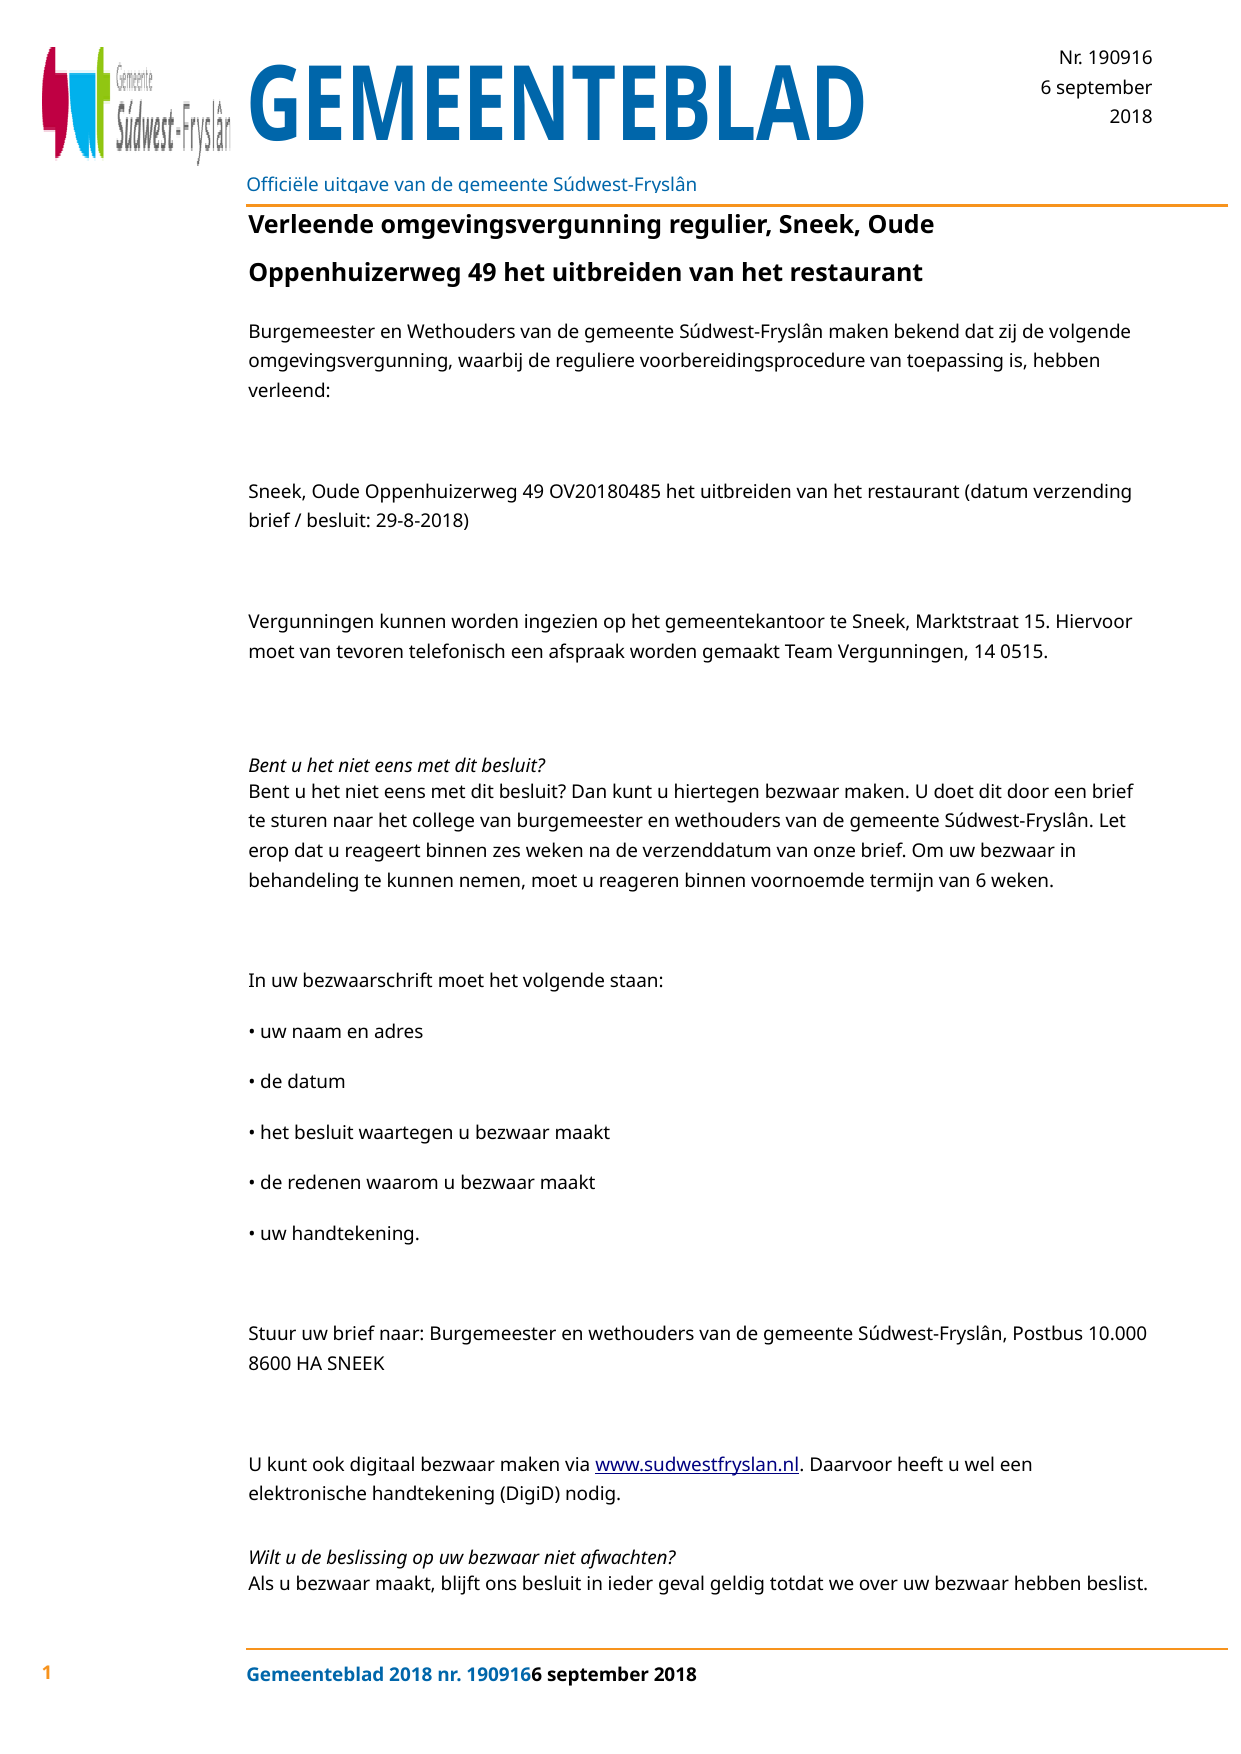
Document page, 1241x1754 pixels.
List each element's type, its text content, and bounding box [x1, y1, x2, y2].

text Verleende omgevingsvergunning regulier, Sneek, Oude Oppenhuizerweg 49 het uitbreiden van het restaurant [248, 207, 1152, 288]
text Als u bezwaar maakt, blijft ons besluit in ieder geval geldig totdat we over uw bezwaar hebben beslist. [248, 1570, 1152, 1596]
text Stuur uw brief naar: Burgemeester en wethouders van de gemeente Súdwest-Fryslân, Postbus 10.000 8600 HA SNEEK [248, 1321, 1152, 1376]
text • de redenen waarom u bezwaar maakt [248, 1169, 1152, 1195]
text • uw naam en adres [248, 1018, 1152, 1044]
text Bent u het niet eens met dit besluit? [248, 752, 1152, 778]
text Vergunningen kunnen worden ingezien op het gemeentekantoor te Sneek, Marktstraat 15. Hiervoor moet van tevoren telefonisch een afspraak worden gemaakt Team Vergunningen, 14 0515. [248, 608, 1152, 664]
text Bent u het niet eens met dit besluit? Dan kunt u hiertegen bezwaar maken. U doet dit door een brief te sturen naar het college van burgemeester en wethouders van de gemeente Súdwest-Fryslân. Let erop dat u reageert binnen zes weken na de verzenddatum van onze brief. Om uw bezwaar in behandeling te kunnen nemen, moet u reageren binnen voornoemde termijn van 6 weken. [248, 778, 1152, 892]
text Burgemeester en Wethouders van de gemeente Súdwest-Fryslân maken bekend dat zij de volgende omgevingsvergunning, waarbij de reguliere voorbereidingsprocedure van toepassing is, hebben verleend: [248, 318, 1152, 403]
text • de datum [248, 1068, 1152, 1094]
text • het besluit waartegen u bezwaar maakt [248, 1119, 1152, 1144]
text U kunt ook digitaal bezwaar maken via www.sudwestfryslan.nl. Daarvoor heeft u wel een elektronische handtekening (DigiD) nodig. [248, 1451, 1152, 1506]
picture [41, 47, 231, 172]
text In uw bezwaarschrift moet het volgende staan: [248, 968, 1152, 993]
text • uw handtekening. [248, 1220, 1152, 1245]
text Wilt u de beslissing op uw bezwaar niet afwachten? [248, 1544, 1152, 1570]
text Sneek, Oude Oppenhuizerweg 49 OV20180485 het uitbreiden van het restaurant (datum verzending brief / besluit: 29-8-2018) [248, 478, 1152, 533]
